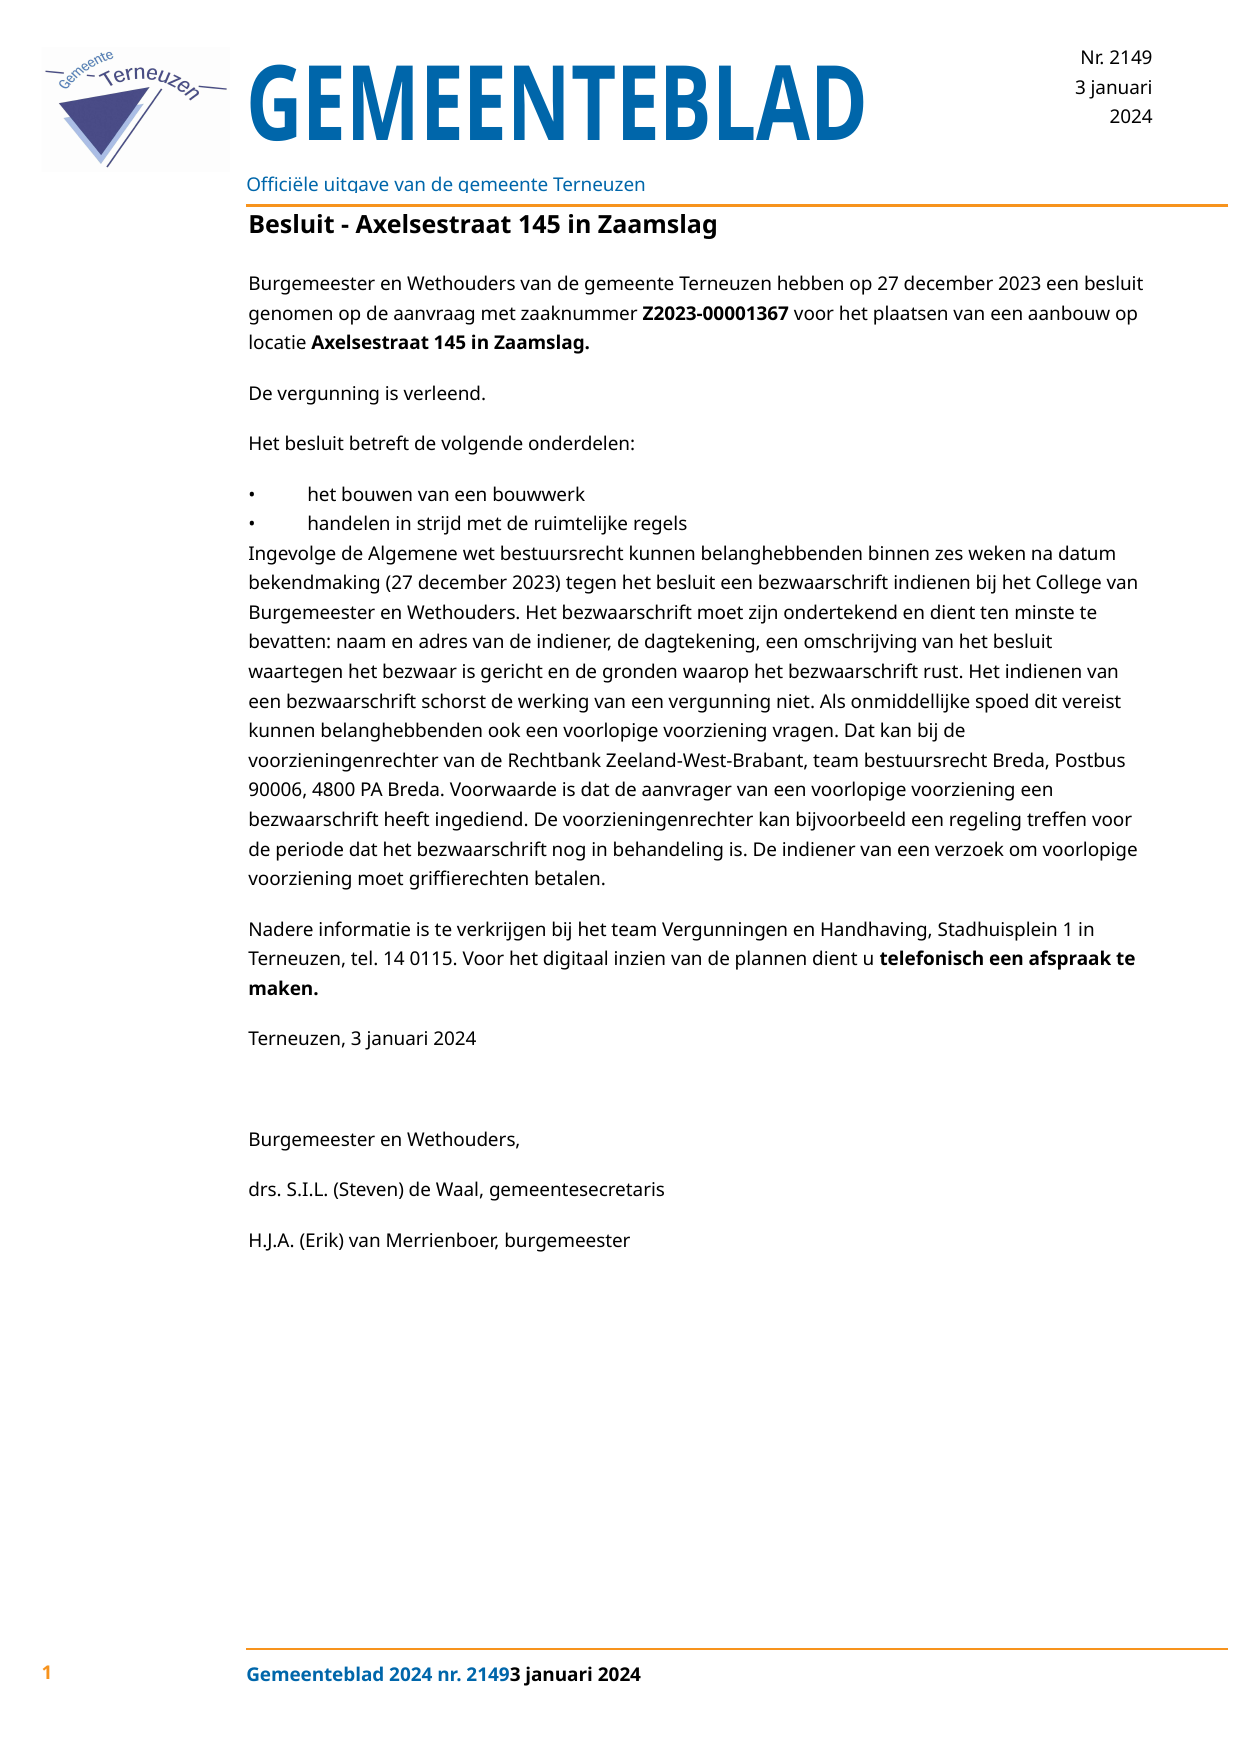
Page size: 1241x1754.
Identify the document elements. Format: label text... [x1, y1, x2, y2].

text drs. S.I.L. (Steven) de Waal, gemeentesecretaris [248, 1177, 1152, 1202]
text De vergunning is verleend. [248, 380, 1152, 406]
text Besluit - Axelsestraat 145 in Zaamslag [248, 207, 1152, 241]
list het bouwen van een bouwwerk [248, 481, 1152, 506]
text H.J.A. (Erik) van Merrienboer, burgemeester [248, 1227, 1152, 1253]
text Ingevolge de Algemene wet bestuursrecht kunnen belanghebbenden binnen zes weken na datum bekendmaking (27 december 2023) tegen het besluit een bezwaarschrift indienen bij het College van Burgemeester en Wethouders. Het bezwaarschrift moet zijn ondertekend en dient ten minste te bevatten: naam en adres van de indiener, de dagtekening, een omschrijving van het besluit waartegen het bezwaar is gericht en de gronden waarop het bezwaarschrift rust. Het indienen van een bezwaarschrift schorst de werking van een vergunning niet. Als onmiddellijke spoed dit vereist kunnen belanghebbenden ook een voorlopige voorziening vragen. Dat kan bij de voorzieningenrechter van de Rechtbank Zeeland-West-Brabant, team bestuursrecht Breda, Postbus 90006, 4800 PA Breda. Voorwaarde is dat de aanvrager van een voorlopige voorziening een bezwaarschrift heeft ingediend. De voorzieningenrechter kan bijvoorbeeld een regeling treffen voor de periode dat het bezwaarschrift nog in behandeling is. De indiener van een verzoek om voorlopige voorziening moet griffierechten betalen. [248, 540, 1152, 891]
text Burgemeester en Wethouders, [248, 1126, 1152, 1152]
text Burgemeester en Wethouders van de gemeente Terneuzen hebben op 27 december 2023 een besluit genomen op de aanvraag met zaaknummer Z2023-00001367 voor het plaatsen van een aanbouw op locatie Axelsestraat 145 in Zaamslag. [248, 270, 1152, 355]
text Terneuzen, 3 januari 2024 [248, 1025, 1152, 1051]
text Nadere informatie is te verkrijgen bij het team Vergunningen en Handhaving, Stadhuisplein 1 in Terneuzen, tel. 14 0115. Voor het digitaal inzien van de plannen dient u telefonisch een afspraak te maken. [248, 916, 1152, 1001]
text Het besluit betreft de volgende onderdelen: [248, 430, 1152, 456]
picture [41, 47, 231, 172]
list handelen in strijd met de ruimtelijke regels [248, 510, 1152, 536]
